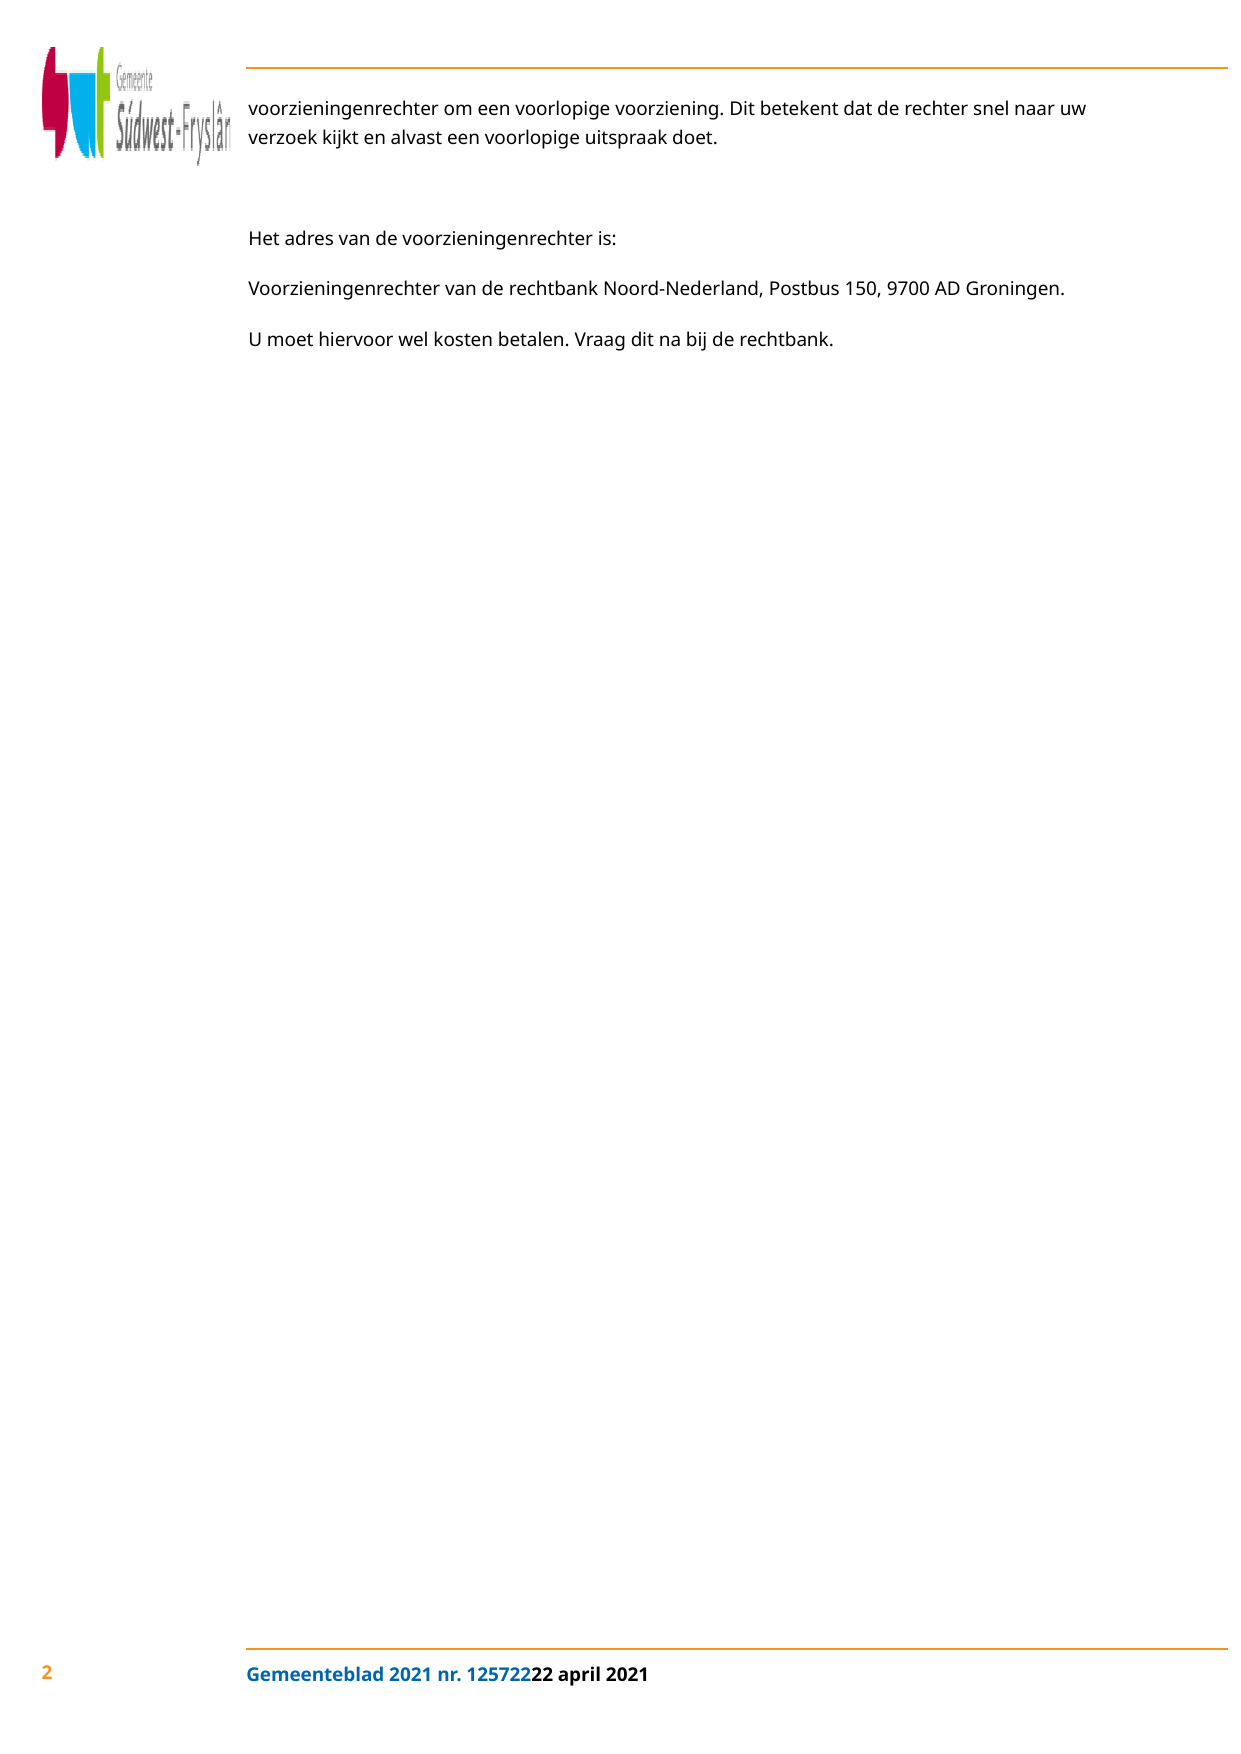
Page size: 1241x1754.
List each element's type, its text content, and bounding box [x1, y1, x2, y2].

picture [41, 47, 231, 172]
text voorzieningenrechter om een voorlopige voorziening. Dit betekent dat de rechter snel naar uw verzoek kijkt en alvast een voorlopige uitspraak doet. [248, 95, 1152, 150]
text Voorzieningenrechter van de rechtbank Noord-Nederland, Postbus 150, 9700 AD Groningen. [248, 276, 1152, 301]
text Het adres van de voorzieningenrechter is: [248, 225, 1152, 251]
text U moet hiervoor wel kosten betalen. Vraag dit na bij de rechtbank. [248, 326, 1152, 352]
